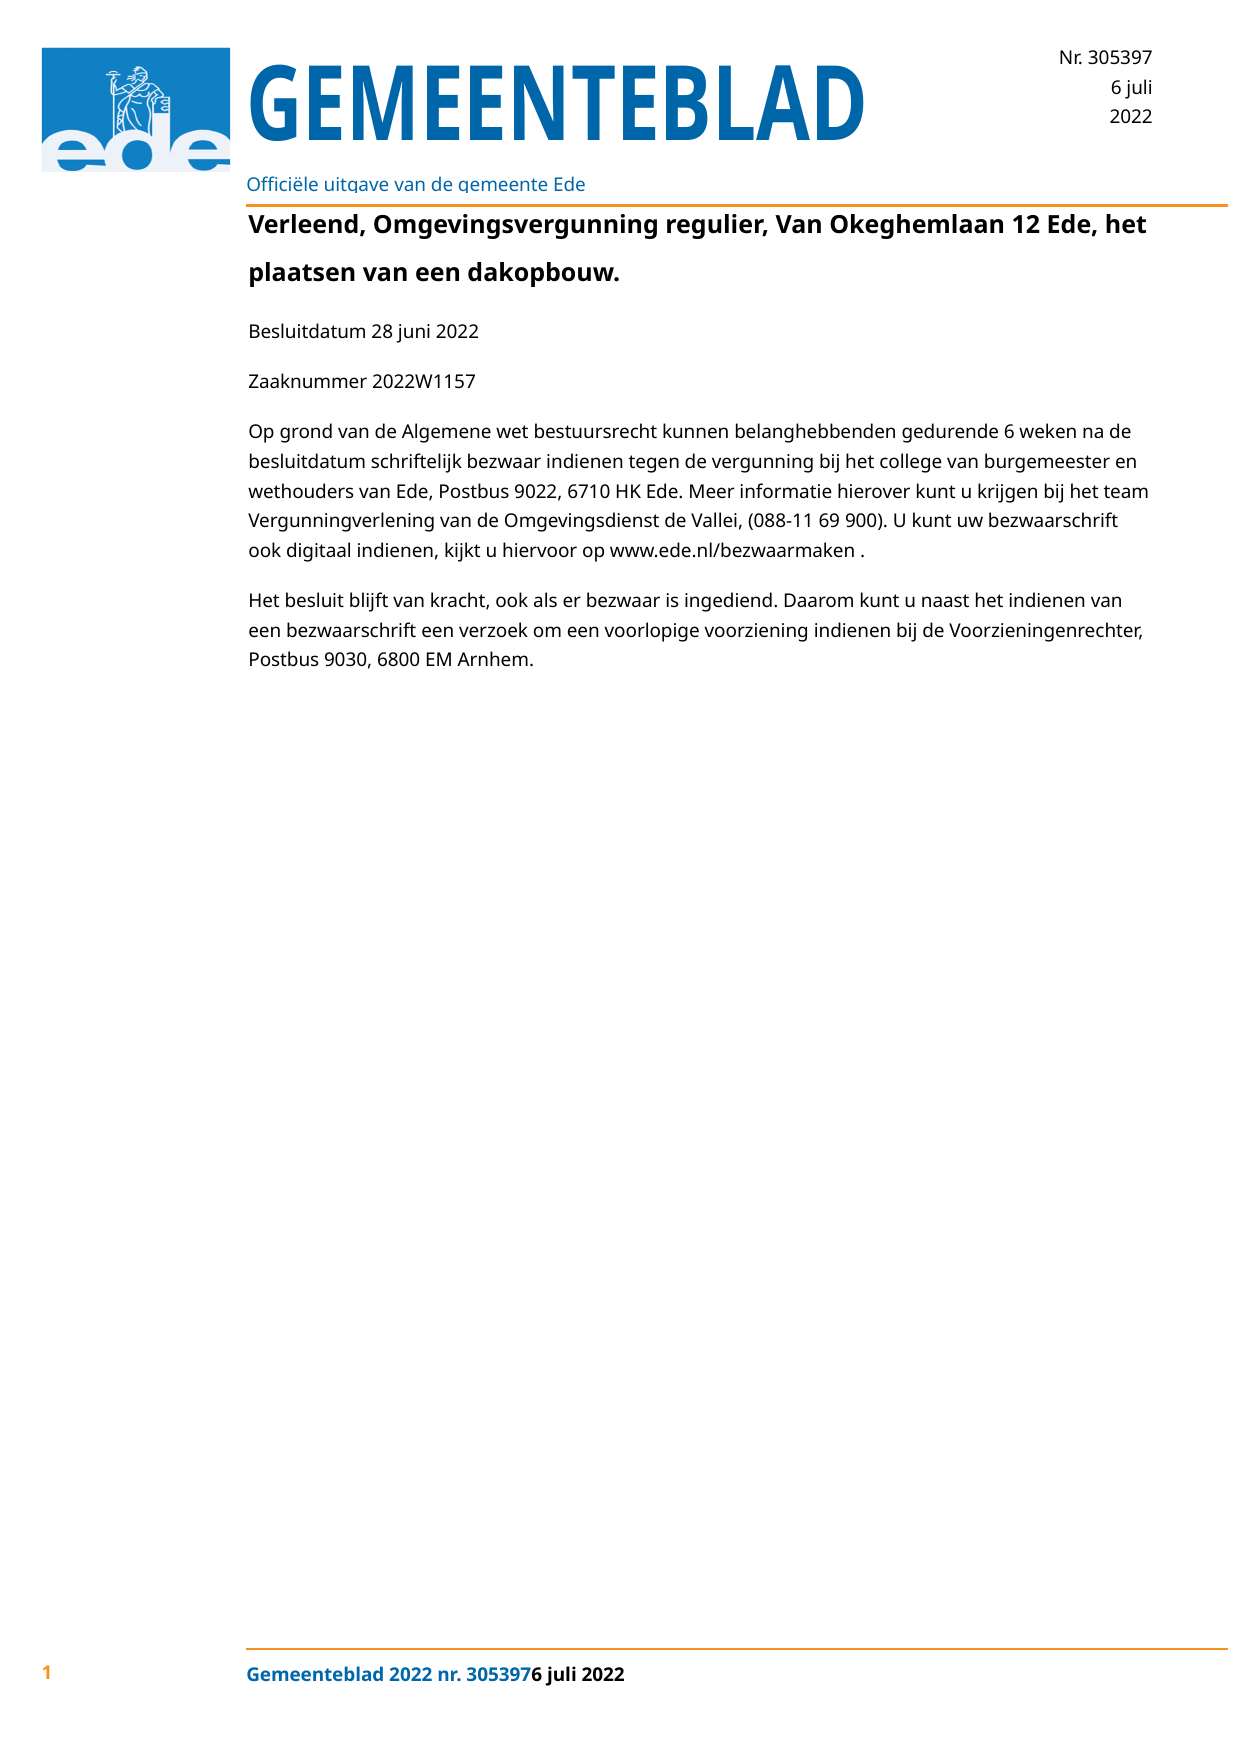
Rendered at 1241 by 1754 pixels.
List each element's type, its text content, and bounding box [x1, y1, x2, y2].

text Zaaknummer 2022W1157 [248, 368, 1152, 394]
text Het besluit blijft van kracht, ook als er bezwaar is ingediend. Daarom kunt u naast het indienen van een bezwaarschrift een verzoek om een voorlopige voorziening indienen bij de Voorzieningenrechter, Postbus 9030, 6800 EM Arnhem. [248, 587, 1152, 672]
text Op grond van de Algemene wet bestuursrecht kunnen belanghebbenden gedurende 6 weken na de besluitdatum schriftelijk bezwaar indienen tegen de vergunning bij het college van burgemeester en wethouders van Ede, Postbus 9022, 6710 HK Ede. Meer informatie hierover kunt u krijgen bij het team Vergunningverlening van de Omgevingsdienst de Vallei, (088-11 69 900). U kunt uw bezwaarschrift ook digitaal indienen, kijkt u hiervoor op www.ede.nl/bezwaarmaken . [248, 419, 1152, 563]
text Verleend, Omgevingsvergunning regulier, Van Okeghemlaan 12 Ede, het plaatsen van een dakopbouw. [248, 207, 1152, 288]
text Besluitdatum 28 juni 2022 [248, 318, 1152, 344]
picture [41, 47, 231, 172]
